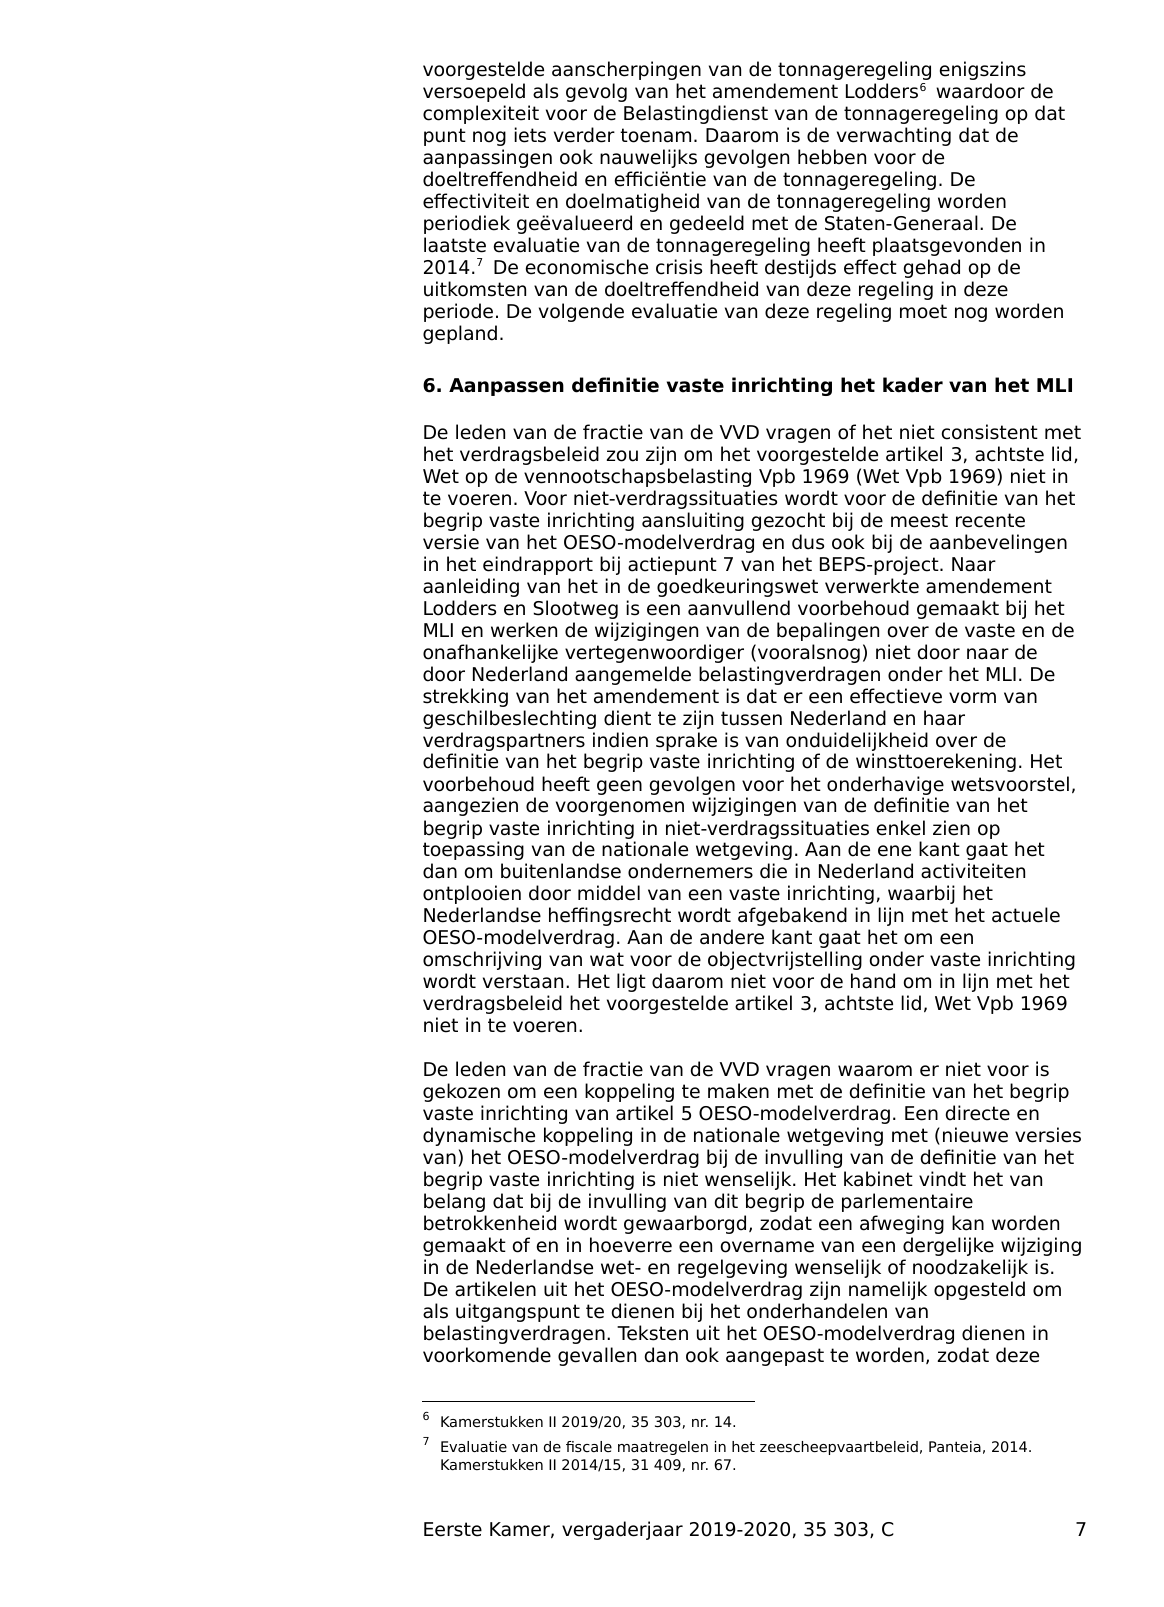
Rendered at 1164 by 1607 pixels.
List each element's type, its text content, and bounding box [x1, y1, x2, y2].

text Kamerstukken II 2019/20, 35 303, nr. 14. [422, 1410, 1087, 1432]
text De leden van de fractie van de VVD vragen waarom er niet voor is gekozen om een koppeling te maken met de definitie van het begrip vaste inrichting van artikel 5 OESO-modelverdrag. Een directe en dynamische koppeling in de nationale wetgeving met (nieuwe versies van) het OESO-modelverdrag bij de invulling van de definitie van het begrip vaste inrichting is niet wenselijk. Het kabinet vindt het van belang dat bij de invulling van dit begrip de parlementaire betrokkenheid wordt gewaarborgd, zodat een afweging kan worden gemaakt of en in hoeverre een overname van een dergelijke wijziging in de Nederlandse wet- en regelgeving wenselijk of noodzakelijk is. De artikelen uit het OESO-modelverdrag zijn namelijk opgesteld om als uitgangspunt te dienen bij het onderhandelen van belastingverdragen. Teksten uit het OESO-modelverdrag dienen in voorkomende gevallen dan ook aangepast te worden, zodat deze [422, 1059, 1087, 1367]
subtitle 6. Aanpassen definitie vaste inrichting het kader van het MLI [422, 375, 1087, 397]
text De leden van de fractie van de VVD vragen of het niet consistent met het verdragsbeleid zou zijn om het voorgestelde artikel 3, achtste lid, Wet op de vennootschapsbelasting Vpb 1969 (Wet Vpb 1969) niet in te voeren. Voor niet-verdragssituaties wordt voor de definitie van het begrip vaste inrichting aansluiting gezocht bij de meest recente versie van het OESO-modelverdrag en dus ook bij de aanbevelingen in het eindrapport bij actiepunt 7 van het BEPS-project. Naar aanleiding van het in de goedkeuringswet verwerkte amendement Lodders en Slootweg is een aanvullend voorbehoud gemaakt bij het MLI en werken de wijzigingen van de bepalingen over de vaste en de onafhankelijke vertegenwoordiger (vooralsnog) niet door naar de door Nederland aangemelde belastingverdragen onder het MLI. De strekking van het amendement is dat er een effectieve vorm van geschilbeslechting dient te zijn tussen Nederland en haar verdragspartners indien sprake is van onduidelijkheid over de definitie van het begrip vaste inrichting of de winsttoerekening. Het voorbehoud heeft geen gevolgen voor het onderhavige wetsvoorstel, aangezien de voorgenomen wijzigingen van de definitie van het begrip vaste inrichting in niet-verdragssituaties enkel zien op toepassing van de nationale wetgeving. Aan de ene kant gaat het dan om buitenlandse ondernemers die in Nederland activiteiten ontplooien door middel van een vaste inrichting, waarbij het Nederlandse heffingsrecht wordt afgebakend in lijn met het actuele OESO-modelverdrag. Aan de andere kant gaat het om een omschrijving van wat voor de objectvrijstelling onder vaste inrichting wordt verstaan. Het ligt daarom niet voor de hand om in lijn met het verdragsbeleid het voorgestelde artikel 3, achtste lid, Wet Vpb 1969 niet in te voeren. [422, 422, 1087, 1037]
text voorgestelde aanscherpingen van de tonnageregeling enigszins versoepeld als gevolg van het amendement Lodders waardoor de complexiteit voor de Belastingdienst van de tonnageregeling op dat punt nog iets verder toenam. Daarom is de verwachting dat de aanpassingen ook nauwelijks gevolgen hebben voor de doeltreffendheid en efficiëntie van de tonnageregeling. De effectiviteit en doelmatigheid van de tonnageregeling worden periodiek geëvalueerd en gedeeld met de Staten-Generaal. De laatste evaluatie van de tonnageregeling heeft plaatsgevonden in 2014. De economische crisis heeft destijds effect gehad op de uitkomsten van de doeltreffendheid van deze regeling in deze periode. De volgende evaluatie van deze regeling moet nog worden gepland. [422, 59, 1087, 345]
text Evaluatie van de fiscale maatregelen in het zeescheepvaartbeleid, Panteia, 2014. Kamerstukken II 2014/15, 31 409, nr. 67. [422, 1435, 1087, 1474]
